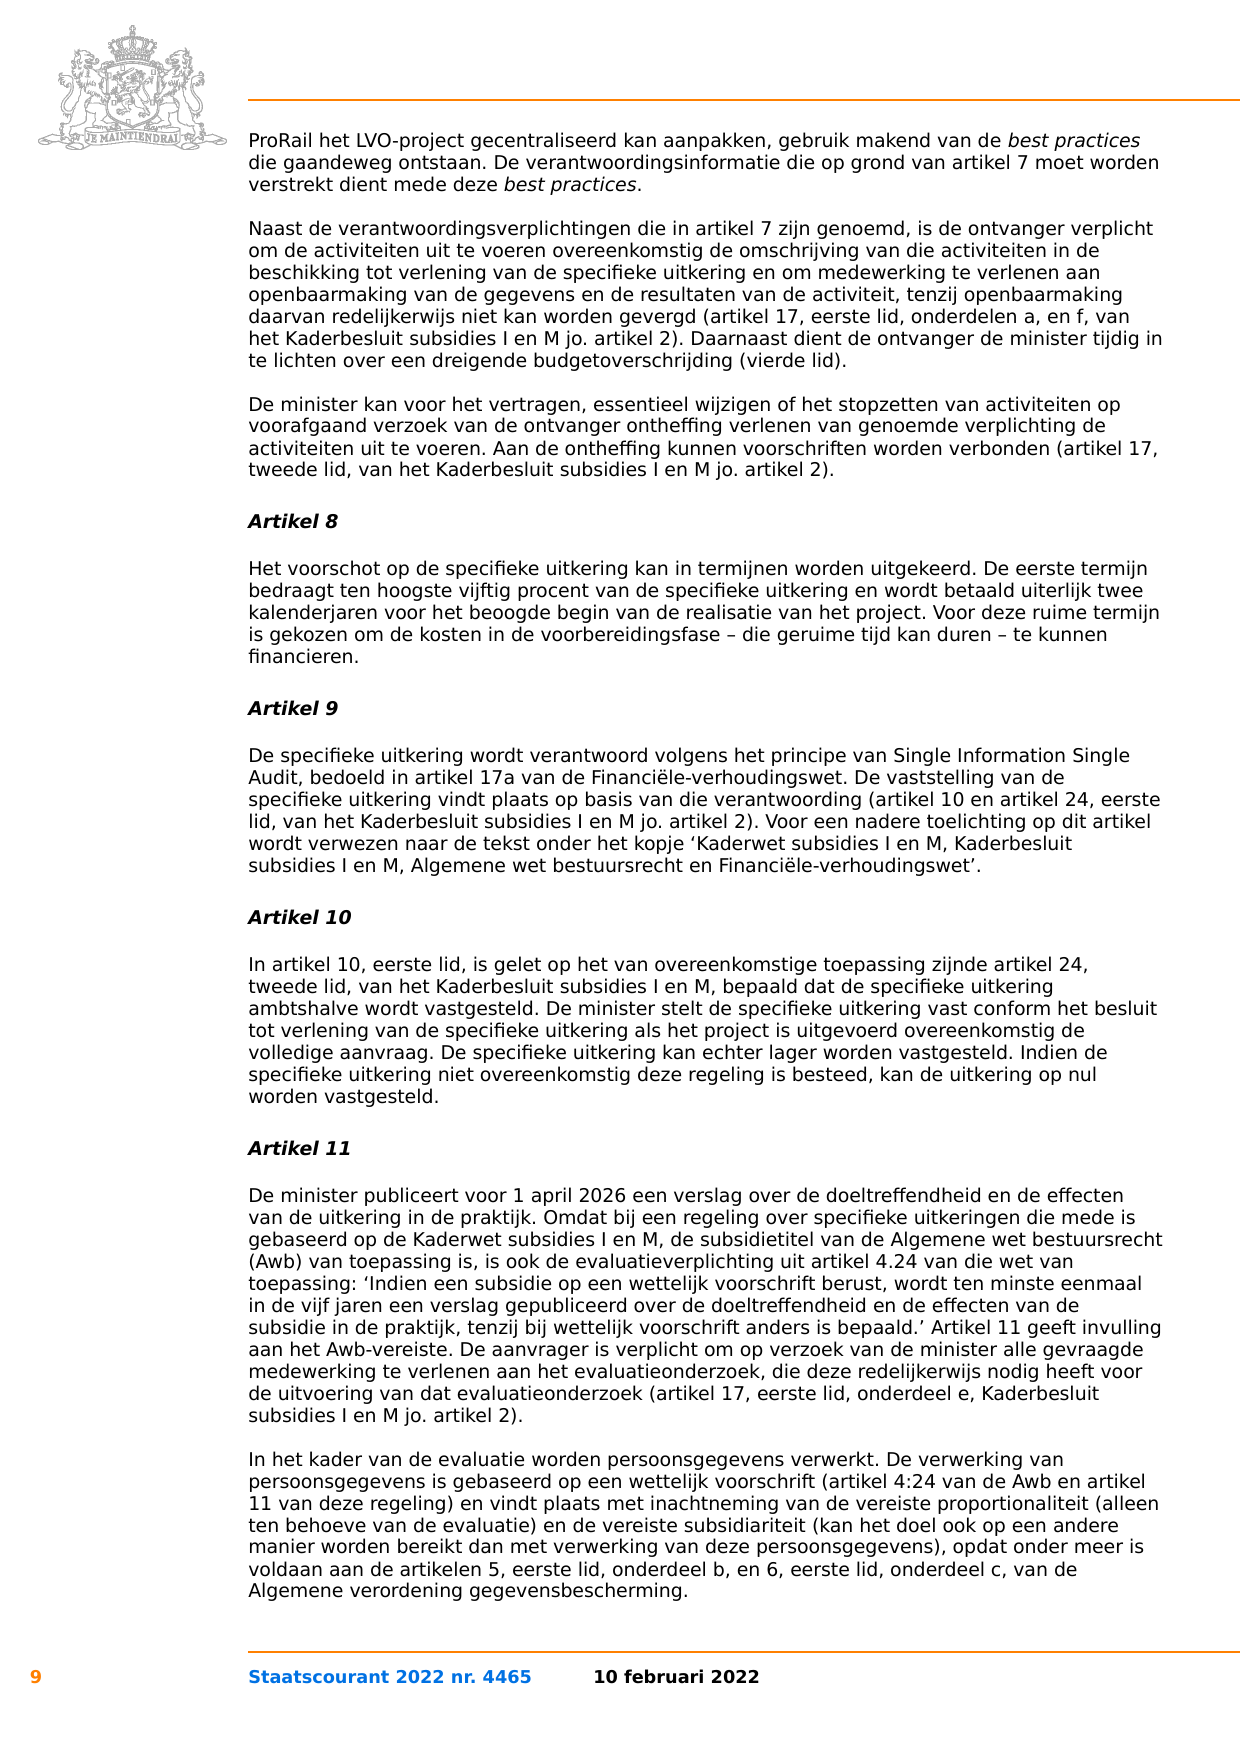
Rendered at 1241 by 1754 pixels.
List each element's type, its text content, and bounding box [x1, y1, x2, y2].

text In het kader van de evaluatie worden persoonsgegevens verwerkt. De verwerking van persoonsgegevens is gebaseerd op een wettelijk voorschrift (artikel 4:24 van de Awb en artikel 11 van deze regeling) en vindt plaats met inachtneming van de vereiste proportionaliteit (alleen ten behoeve van de evaluatie) en de vereiste subsidiariteit (kan het doel ook op een andere manier worden bereikt dan met verwerking van deze persoonsgegevens), opdat onder meer is voldaan aan de artikelen 5, eerste lid, onderdeel b, en 6, eerste lid, onderdeel c, van de Algemene verordening gegevensbescherming. [248, 1448, 1163, 1602]
text De specifieke uitkering wordt verantwoord volgens het principe van Single Information Single Audit, bedoeld in artikel 17a van de Financiële-verhoudingswet. De vaststelling van de specifieke uitkering vindt plaats op basis van die verantwoording (artikel 10 en artikel 24, eerste lid, van het Kaderbesluit subsidies I en M jo. artikel 2). Voor een nadere toelichting op dit artikel wordt verwezen naar de tekst onder het kopje ‘Kaderwet subsidies I en M, Kaderbesluit subsidies I en M, Algemene wet bestuursrecht en Financiële-verhoudingswet’. [248, 745, 1163, 877]
text Naast de verantwoordingsverplichtingen die in artikel 7 zijn genoemd, is de ontvanger verplicht om de activiteiten uit te voeren overeenkomstig de omschrijving van die activiteiten in de beschikking tot verlening van de specifieke uitkering en om medewerking te verlenen aan openbaarmaking van de gegevens en de resultaten van de activiteit, tenzij openbaarmaking daarvan redelijkerwijs niet kan worden gevergd (artikel 17, eerste lid, onderdelen a, en f, van het Kaderbesluit subsidies I en M jo. artikel 2). Daarnaast dient de ontvanger de minister tijdig in te lichten over een dreigende budgetoverschrijding (vierde lid). [248, 218, 1163, 372]
subtitle Artikel 11 [248, 1138, 1163, 1160]
picture [38, 25, 227, 150]
text Het voorschot op de specifieke uitkering kan in termijnen worden uitgekeerd. De eerste termijn bedraagt ten hoogste vijftig procent van de specifieke uitkering en wordt betaald uiterlijk twee kalenderjaren voor het beoogde begin van de realisatie van het project. Voor deze ruime termijn is gekozen om de kosten in de voorbereidingsfase – die geruime tijd kan duren – te kunnen financieren. [248, 558, 1163, 668]
text De minister publiceert voor 1 april 2026 een verslag over de doeltreffendheid en de effecten van de uitkering in de praktijk. Omdat bij een regeling over specifieke uitkeringen die mede is gebaseerd op de Kaderwet subsidies I en M, de subsidietitel van de Algemene wet bestuursrecht (Awb) van toepassing is, is ook de evaluatieverplichting uit artikel 4.24 van die wet van toepassing: ‘Indien een subsidie op een wettelijk voorschrift berust, wordt ten minste eenmaal in de vijf jaren een verslag gepubliceerd over de doeltreffendheid en de effecten van de subsidie in de praktijk, tenzij bij wettelijk voorschrift anders is bepaald.’ Artikel 11 geeft invulling aan het Awb-vereiste. De aanvrager is verplicht om op verzoek van de minister alle gevraagde medewerking te verlenen aan het evaluatieonderzoek, die deze redelijkerwijs nodig heeft voor de uitvoering van dat evaluatieonderzoek (artikel 17, eerste lid, onderdeel e, Kaderbesluit subsidies I en M jo. artikel 2). [248, 1185, 1163, 1427]
text De minister kan voor het vertragen, essentieel wijzigen of het stopzetten van activiteiten op voorafgaand verzoek van de ontvanger ontheffing verlenen van genoemde verplichting de activiteiten uit te voeren. Aan de ontheffing kunnen voorschriften worden verbonden (artikel 17, tweede lid, van het Kaderbesluit subsidies I en M jo. artikel 2). [248, 393, 1163, 481]
text In artikel 10, eerste lid, is gelet op het van overeenkomstige toepassing zijnde artikel 24, tweede lid, van het Kaderbesluit subsidies I en M, bepaald dat de specifieke uitkering ambtshalve wordt vastgesteld. De minister stelt de specifieke uitkering vast conform het besluit tot verlening van de specifieke uitkering als het project is uitgevoerd overeenkomstig de volledige aanvraag. De specifieke uitkering kan echter lager worden vastgesteld. Indien de specifieke uitkering niet overeenkomstig deze regeling is besteed, kan de uitkering op nul worden vastgesteld. [248, 954, 1163, 1108]
subtitle Artikel 9 [248, 698, 1163, 720]
subtitle Artikel 8 [248, 511, 1163, 533]
text ProRail het LVO-project gecentraliseerd kan aanpakken, gebruik makend van de best practices die gaandeweg ontstaan. De verantwoordingsinformatie die op grond van artikel 7 moet worden verstrekt dient mede deze best practices. [248, 130, 1163, 196]
subtitle Artikel 10 [248, 907, 1163, 929]
